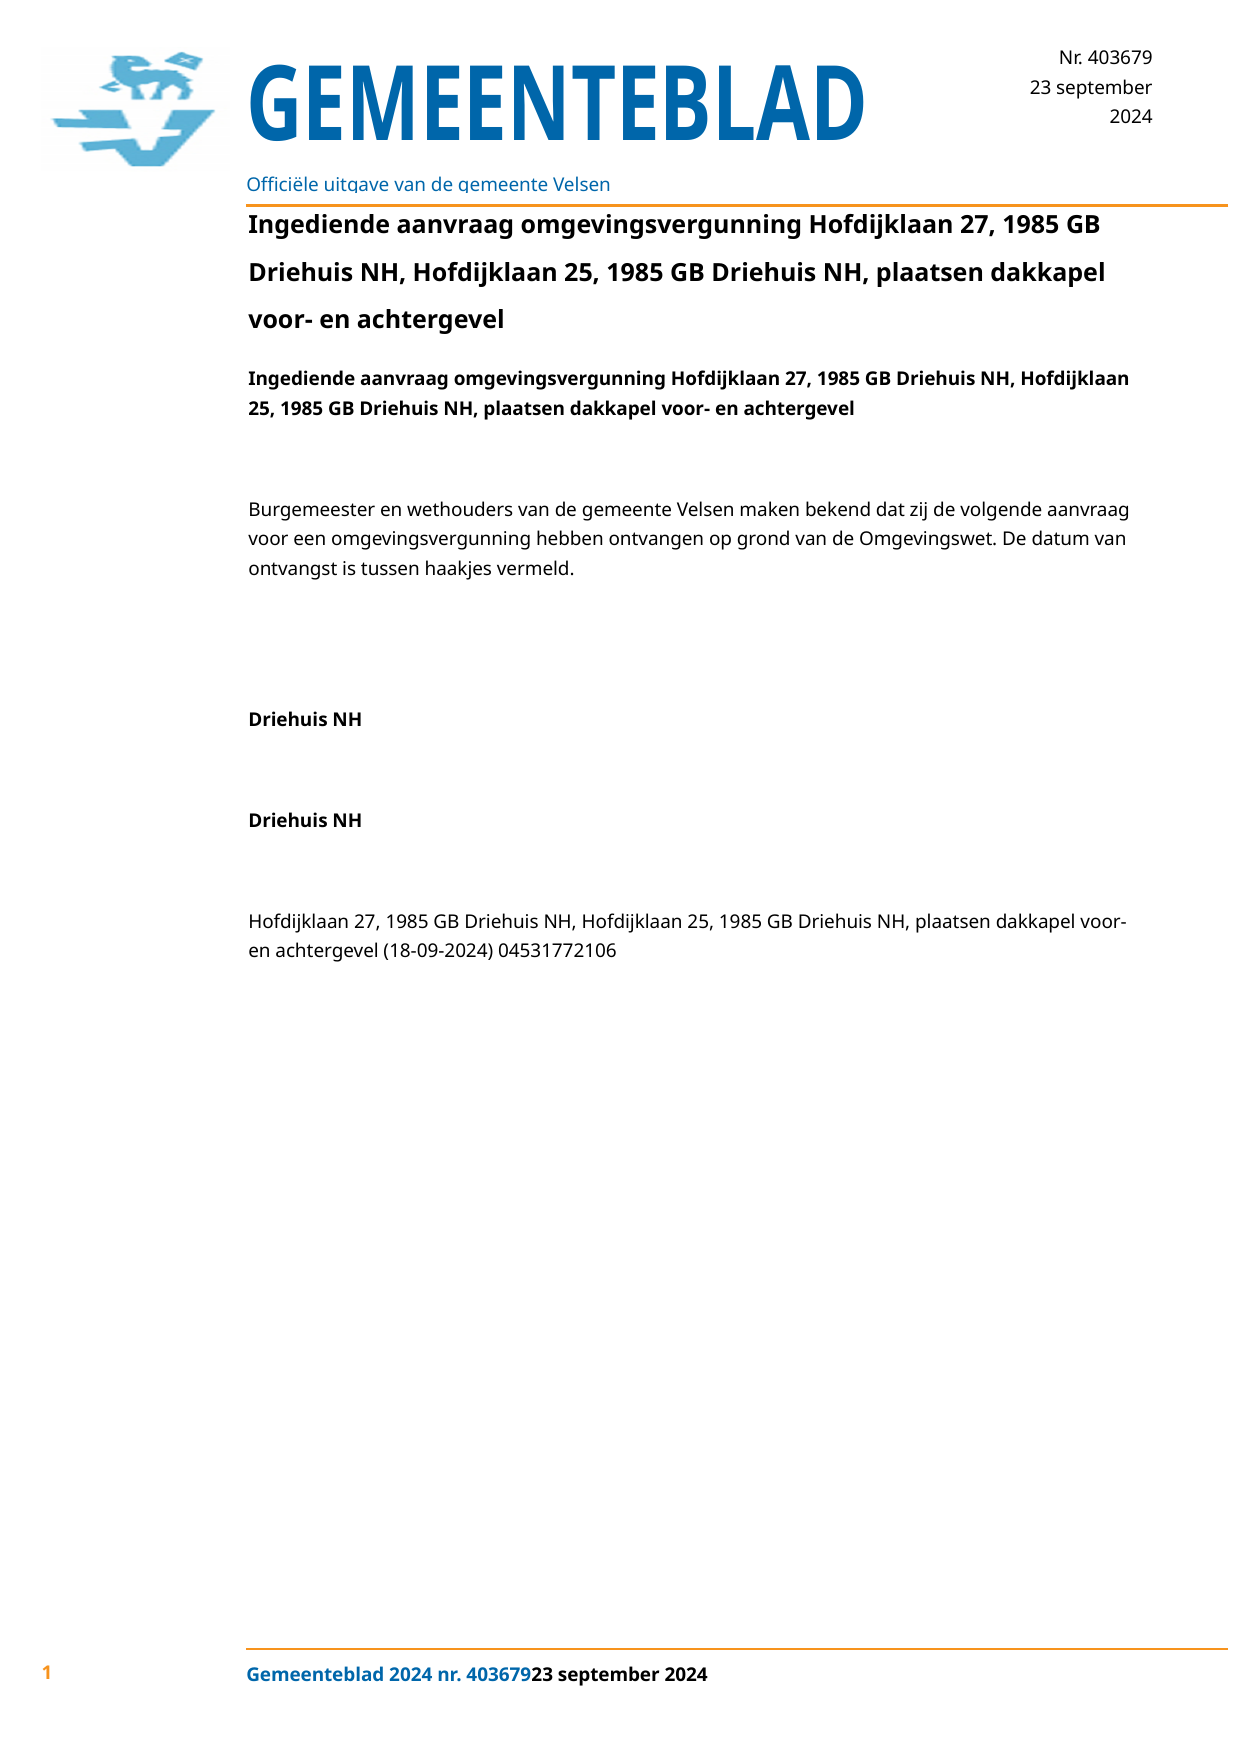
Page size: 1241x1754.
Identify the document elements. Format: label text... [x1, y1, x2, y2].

text Driehuis NH [248, 807, 1152, 833]
text Burgemeester en wethouders van de gemeente Velsen maken bekend dat zij de volgende aanvraag voor een omgevingsvergunning hebben ontvangen op grond van de Omgevingswet. De datum van ontvangst is tussen haakjes vermeld. [248, 496, 1152, 581]
text Driehuis NH [248, 706, 1152, 732]
text Ingediende aanvraag omgevingsvergunning Hofdijklaan 27, 1985 GB Driehuis NH, Hofdijklaan 25, 1985 GB Driehuis NH, plaatsen dakkapel voor- en achtergevel [248, 207, 1152, 336]
text Hofdijklaan 27, 1985 GB Driehuis NH, Hofdijklaan 25, 1985 GB Driehuis NH, plaatsen dakkapel voor- en achtergevel (18-09-2024) 04531772106 [248, 908, 1152, 963]
picture [41, 47, 231, 172]
text Ingediende aanvraag omgevingsvergunning Hofdijklaan 27, 1985 GB Driehuis NH, Hofdijklaan 25, 1985 GB Driehuis NH, plaatsen dakkapel voor- en achtergevel [248, 366, 1152, 421]
